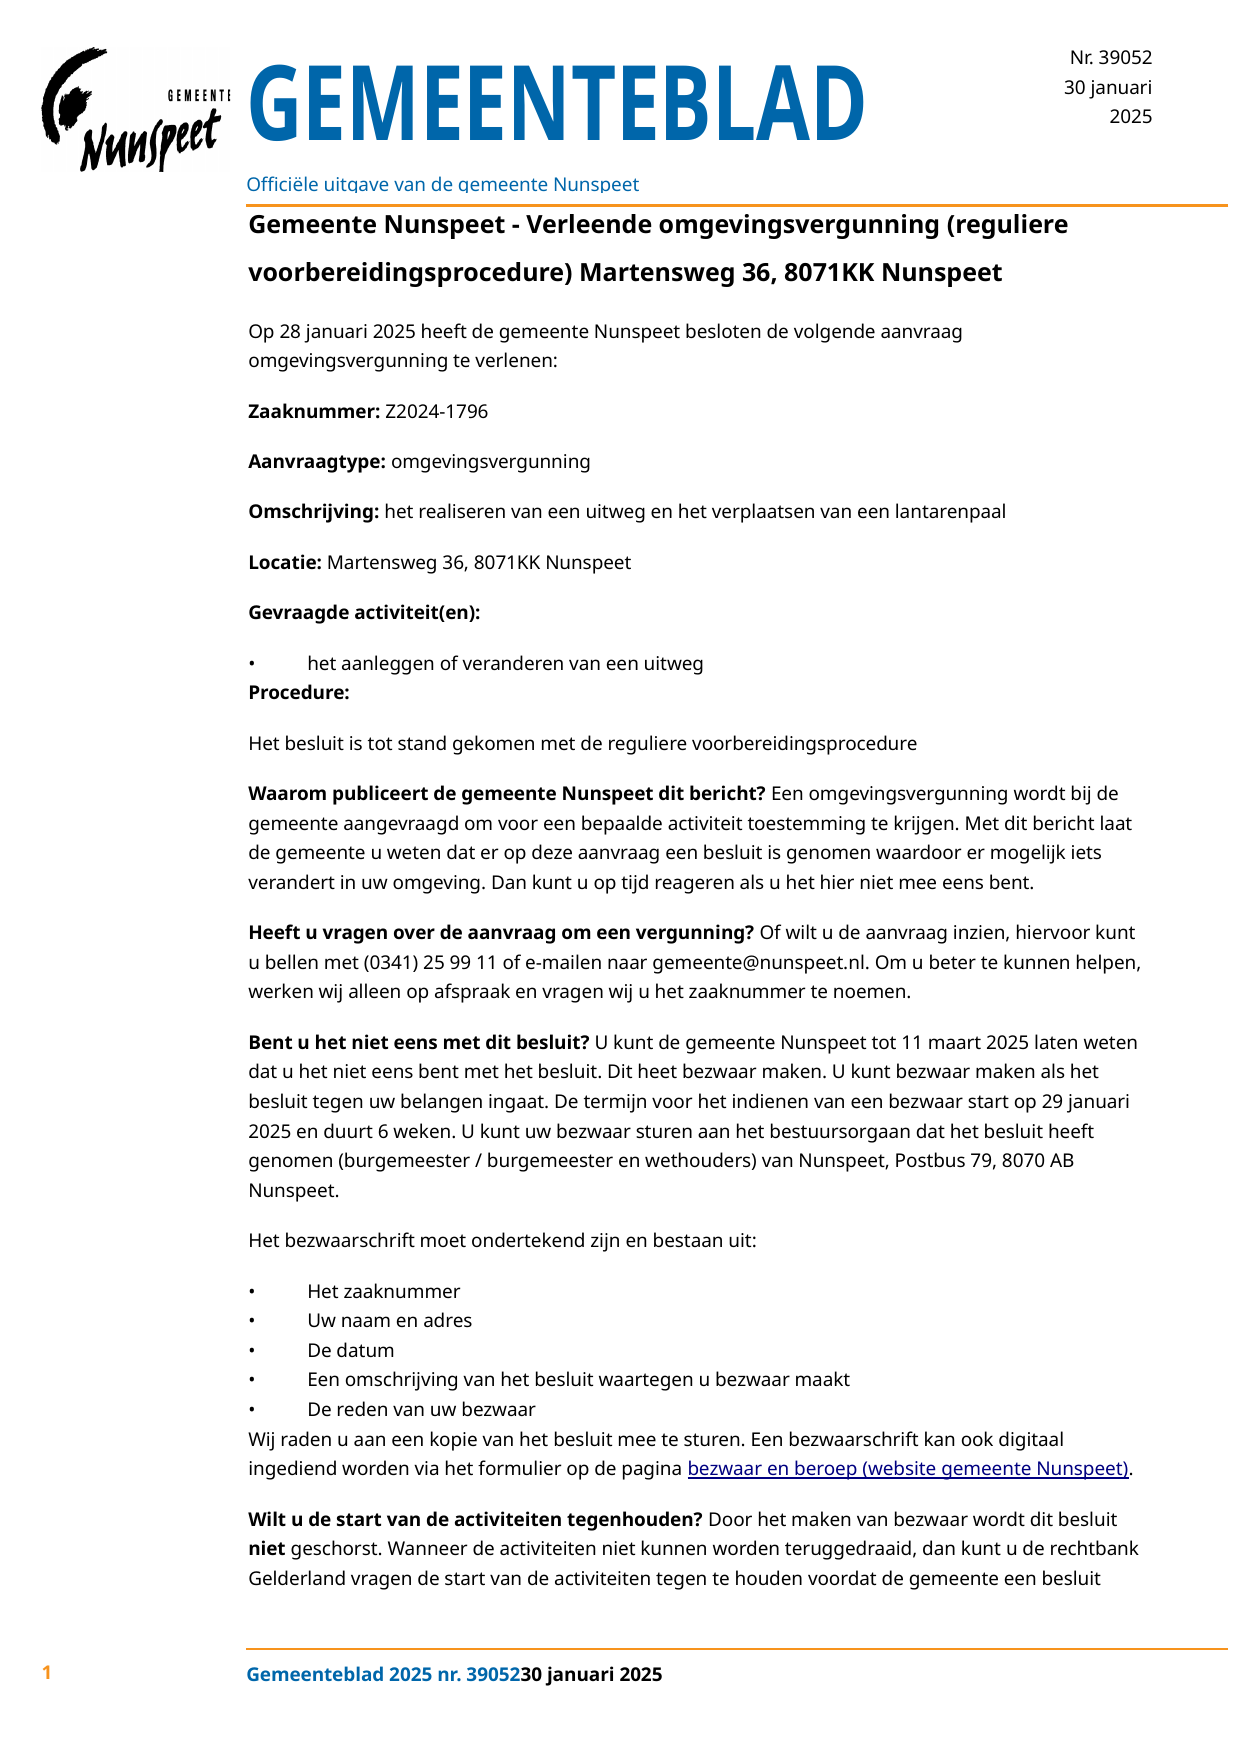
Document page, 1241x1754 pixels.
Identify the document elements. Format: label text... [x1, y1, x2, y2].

list Een omschrijving van het besluit waartegen u bezwaar maakt [248, 1367, 1152, 1392]
text Locatie: Martensweg 36, 8071KK Nunspeet [248, 549, 1152, 575]
text Waarom publiceert de gemeente Nunspeet dit bericht? Een omgevingsvergunning wordt bij de gemeente aangevraagd om voor een bepaalde activiteit toestemming te krijgen. Met dit bericht laat de gemeente u weten dat er op deze aanvraag een besluit is genomen waardoor er mogelijk iets verandert in uw omgeving. Dan kunt u op tijd reageren als u het hier niet mee eens bent. [248, 780, 1152, 895]
text Wij raden u aan een kopie van het besluit mee te sturen. Een bezwaarschrift kan ook digitaal ingediend worden via het formulier op de pagina bezwaar en beroep (website gemeente Nunspeet). [248, 1426, 1152, 1481]
list het aanleggen of veranderen van een uitweg [248, 650, 1152, 676]
text Gemeente Nunspeet - Verleende omgevingsvergunning (reguliere voorbereidingsprocedure) Martensweg 36, 8071KK Nunspeet [248, 207, 1152, 288]
text Zaaknummer: Z2024-1796 [248, 398, 1152, 424]
text Wilt u de start van de activiteiten tegenhouden? Door het maken van bezwaar wordt dit besluit niet geschorst. Wanneer de activiteiten niet kunnen worden teruggedraaid, dan kunt u de rechtbank Gelderland vragen de start van de activiteiten tegen te houden voordat de gemeente een besluit [248, 1506, 1152, 1591]
text Het besluit is tot stand gekomen met de reguliere voorbereidingsprocedure [248, 730, 1152, 756]
text Het bezwaarschrift moet ondertekend zijn en bestaan uit: [248, 1227, 1152, 1253]
text Gevraagde activiteit(en): [248, 599, 1152, 625]
list Het zaaknummer [248, 1278, 1152, 1304]
text Aanvraagtype: omgevingsvergunning [248, 448, 1152, 474]
text Bent u het niet eens met dit besluit? U kunt de gemeente Nunspeet tot 11 maart 2025 laten weten dat u het niet eens bent met het besluit. Dit heet bezwaar maken. U kunt bezwaar maken als het besluit tegen uw belangen ingaat. De termijn voor het indienen van een bezwaar start op 29 januari 2025 en duurt 6 weken. U kunt uw bezwaar sturen aan het bestuursorgaan dat het besluit heeft genomen (burgemeester / burgemeester en wethouders) van Nunspeet, Postbus 79, 8070 AB Nunspeet. [248, 1029, 1152, 1203]
list Uw naam en adres [248, 1307, 1152, 1333]
text Procedure: [248, 679, 1152, 705]
text Heeft u vragen over de aanvraag om een vergunning? Of wilt u de aanvraag inzien, hiervoor kunt u bellen met (0341) 25 99 11 of e-mailen naar gemeente@nunspeet.nl. Om u beter te kunnen helpen, werken wij alleen op afspraak en vragen wij u het zaaknummer te noemen. [248, 919, 1152, 1004]
text Omschrijving: het realiseren van een uitweg en het verplaatsen van een lantarenpaal [248, 499, 1152, 524]
list De reden van uw bezwaar [248, 1396, 1152, 1422]
picture [41, 47, 231, 172]
list De datum [248, 1337, 1152, 1363]
text Op 28 januari 2025 heeft de gemeente Nunspeet besloten de volgende aanvraag omgevingsvergunning te verlenen: [248, 318, 1152, 373]
